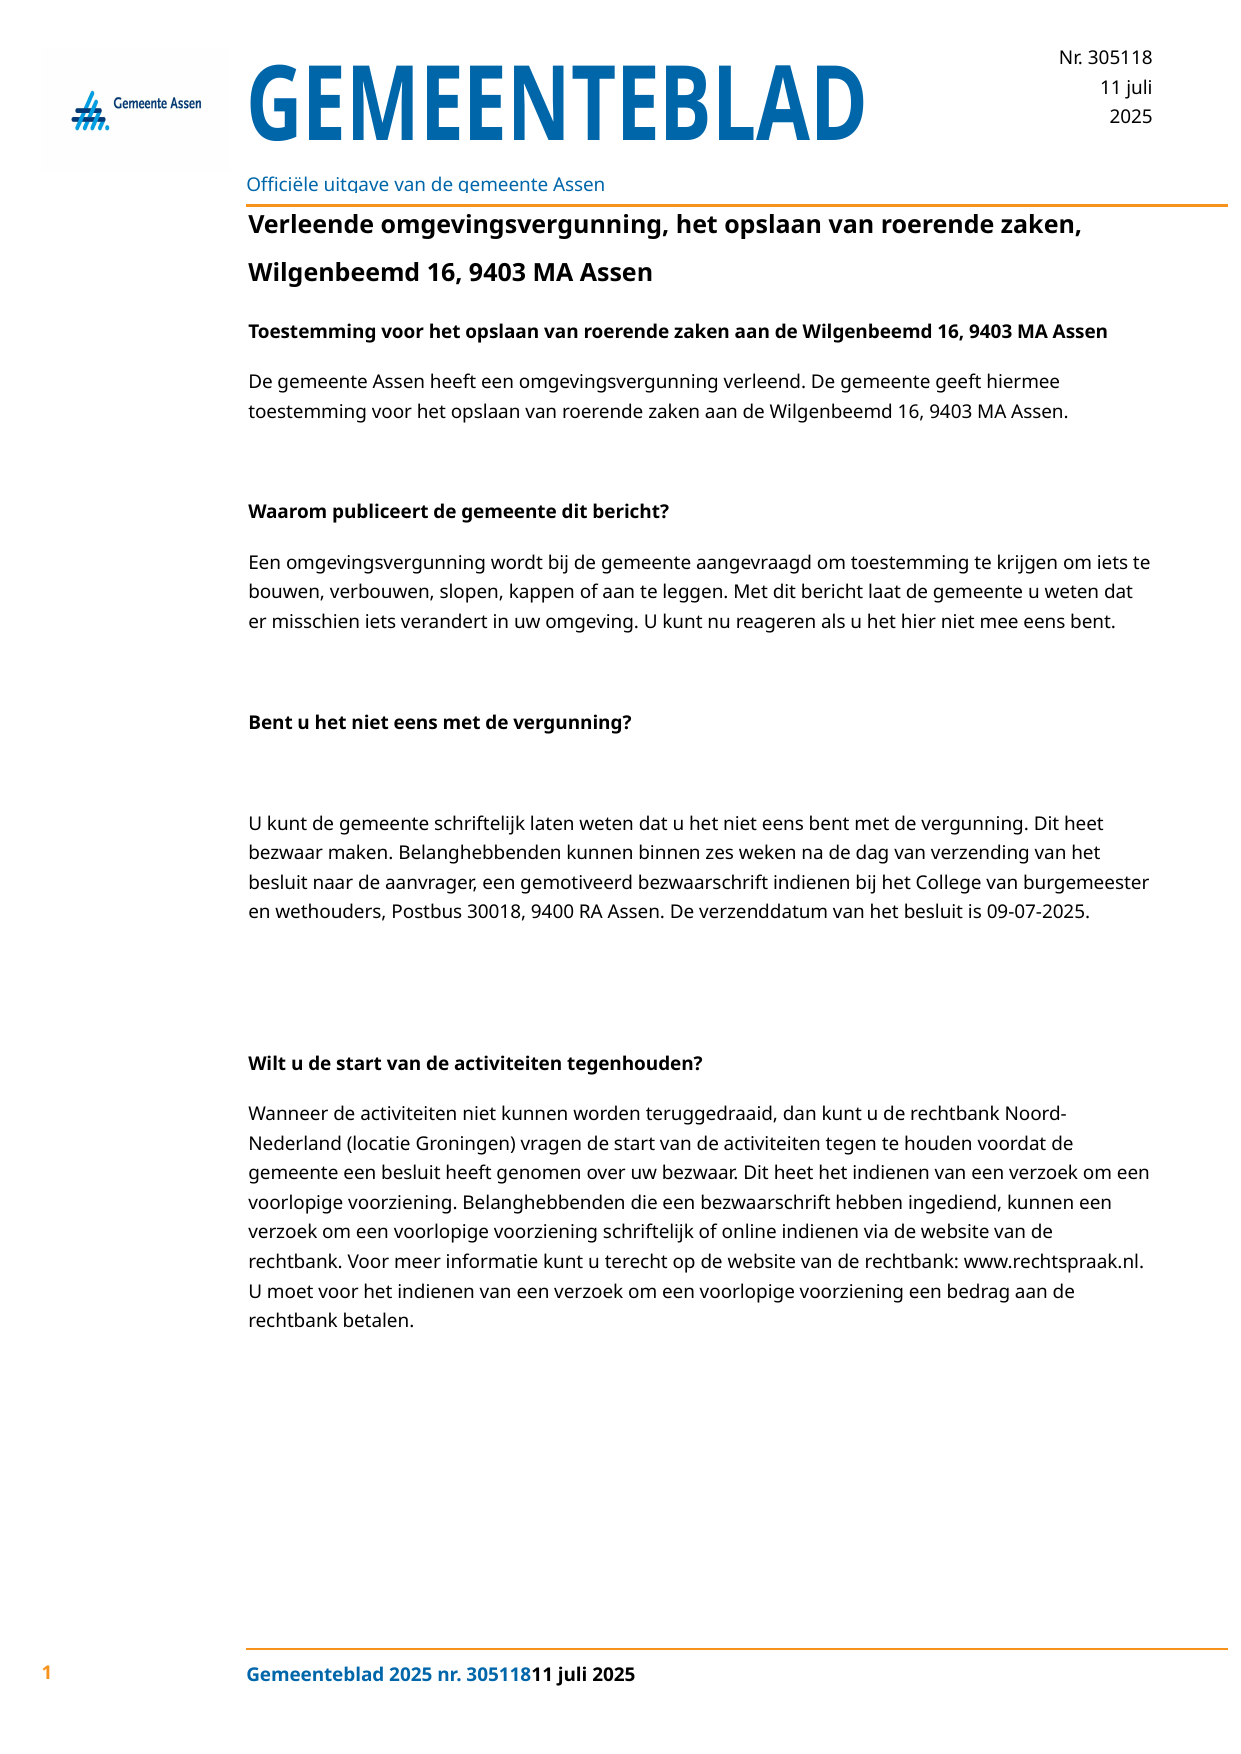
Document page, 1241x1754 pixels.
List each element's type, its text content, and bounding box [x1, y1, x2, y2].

text Toestemming voor het opslaan van roerende zaken aan de Wilgenbeemd 16, 9403 MA Assen [248, 318, 1152, 344]
text U kunt de gemeente schriftelijk laten weten dat u het niet eens bent met de vergunning. Dit heet bezwaar maken. Belanghebbenden kunnen binnen zes weken na de dag van verzending van het besluit naar de aanvrager, een gemotiveerd bezwaarschrift indienen bij het College van burgemeester en wethouders, Postbus 30018, 9400 RA Assen. De verzenddatum van het besluit is 09-07-2025. [248, 810, 1152, 924]
text Wanneer de activiteiten niet kunnen worden teruggedraaid, dan kunt u de rechtbank Noord-Nederland (locatie Groningen) vragen de start van de activiteiten tegen te houden voordat de gemeente een besluit heeft genomen over uw bezwaar. Dit heet het indienen van een verzoek om een voorlopige voorziening. Belanghebbenden die een bezwaarschrift hebben ingediend, kunnen een verzoek om een voorlopige voorziening schriftelijk of online indienen via de website van de rechtbank. Voor meer informatie kunt u terecht op de website van de rechtbank: www.rechtspraak.nl. U moet voor het indienen van een verzoek om een voorlopige voorziening een bedrag aan de rechtbank betalen. [248, 1100, 1152, 1333]
picture [41, 47, 231, 172]
text Een omgevingsvergunning wordt bij de gemeente aangevraagd om toestemming te krijgen om iets te bouwen, verbouwen, slopen, kappen of aan te leggen. Met dit bericht laat de gemeente u weten dat er misschien iets verandert in uw omgeving. U kunt nu reageren als u het hier niet mee eens bent. [248, 549, 1152, 634]
text Wilt u de start van de activiteiten tegenhouden? [248, 1050, 1152, 1076]
text Verleende omgevingsvergunning, het opslaan van roerende zaken, Wilgenbeemd 16, 9403 MA Assen [248, 207, 1152, 288]
text Waarom publiceert de gemeente dit bericht? [248, 499, 1152, 524]
text Bent u het niet eens met de vergunning? [248, 709, 1152, 735]
text De gemeente Assen heeft een omgevingsvergunning verleend. De gemeente geeft hiermee toestemming voor het opslaan van roerende zaken aan de Wilgenbeemd 16, 9403 MA Assen. [248, 368, 1152, 424]
